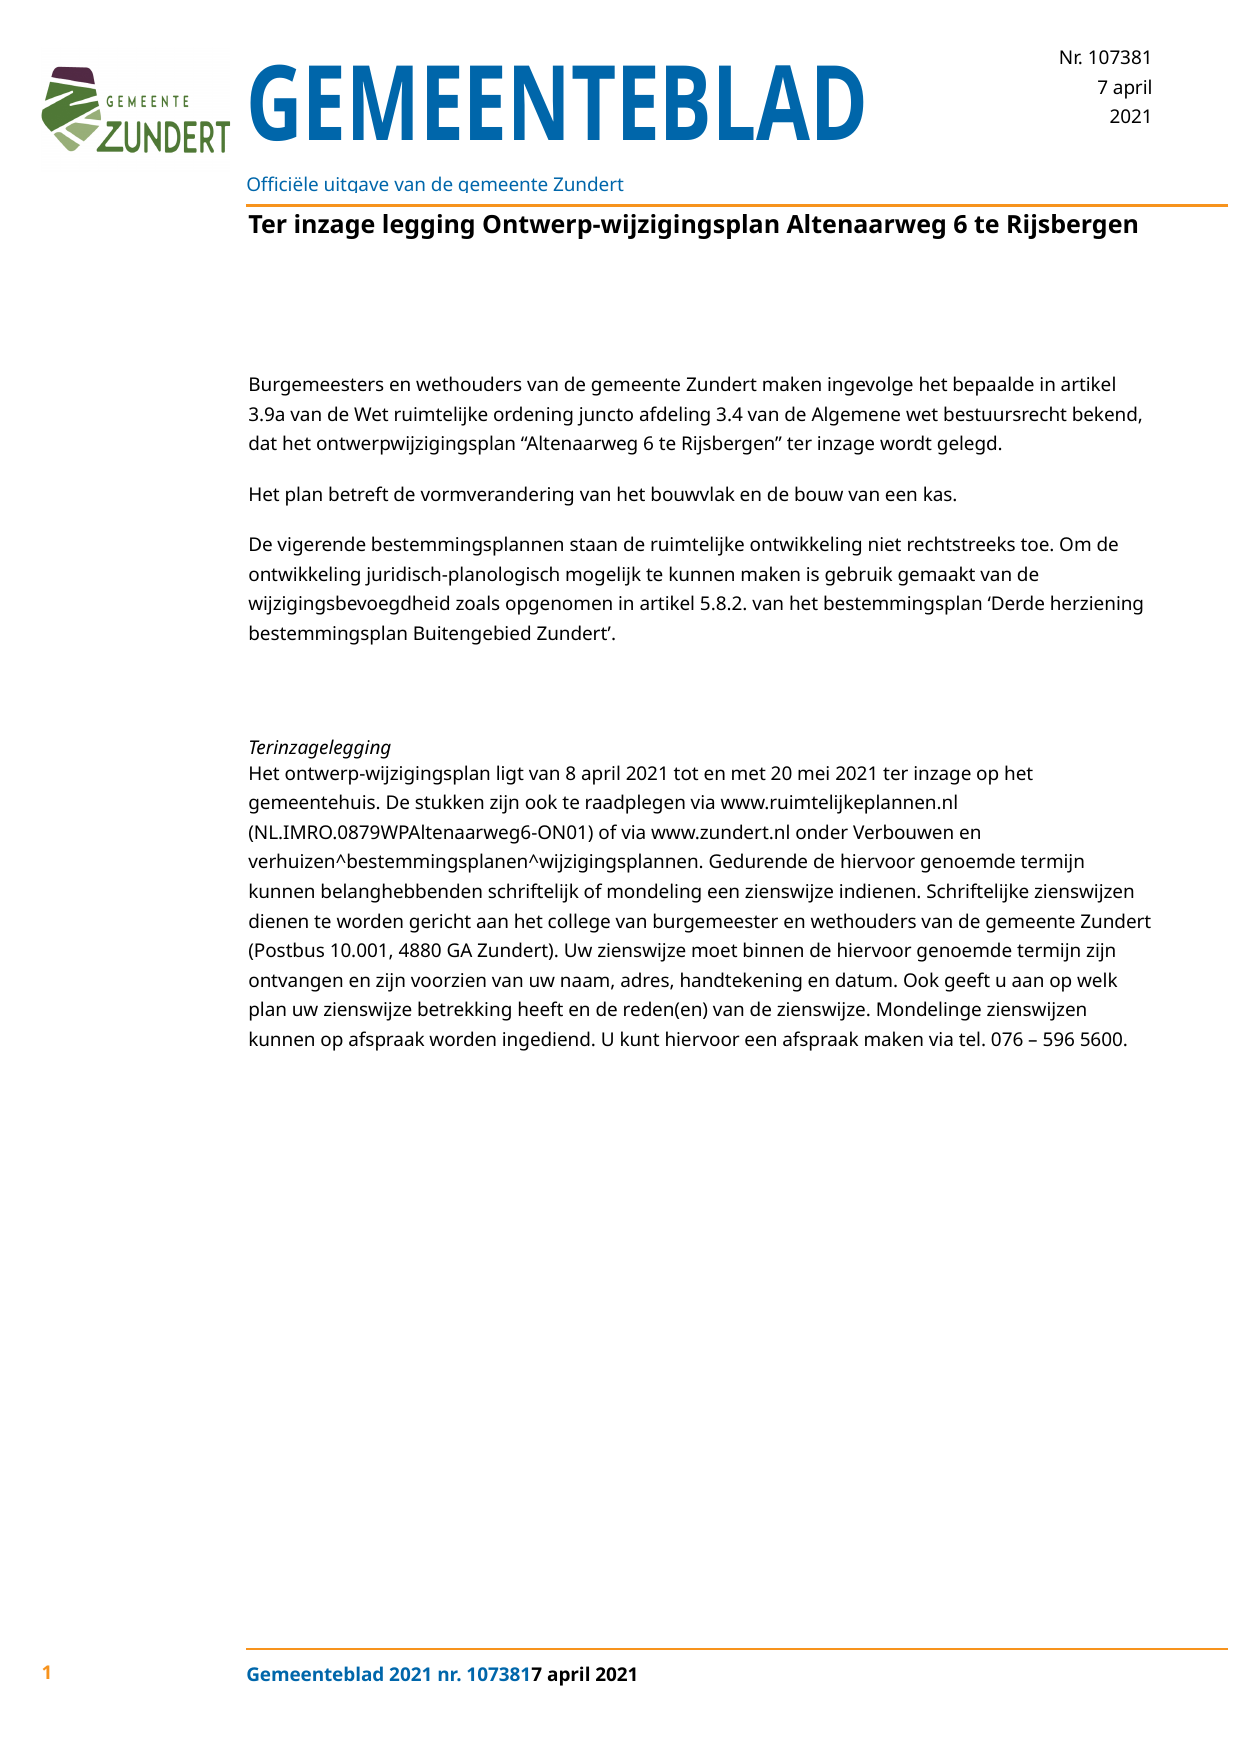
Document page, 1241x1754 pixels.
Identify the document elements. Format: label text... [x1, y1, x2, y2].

text Het ontwerp-wijzigingsplan ligt van 8 april 2021 tot en met 20 mei 2021 ter inzage op het gemeentehuis. De stukken zijn ook te raadplegen via www.ruimtelijkeplannen.nl (NL.IMRO.0879WPAltenaarweg6-ON01) of via www.zundert.nl onder Verbouwen en verhuizen^bestemmingsplanen^wijzigingsplannen. Gedurende de hiervoor genoemde termijn kunnen belanghebbenden schriftelijk of mondeling een zienswijze indienen. Schriftelijke zienswijzen dienen te worden gericht aan het college van burgemeester en wethouders van de gemeente Zundert (Postbus 10.001, 4880 GA Zundert). Uw zienswijze moet binnen de hiervoor genoemde termijn zijn ontvangen en zijn voorzien van uw naam, adres, handtekening en datum. Ook geeft u aan op welk plan uw zienswijze betrekking heeft en de reden(en) van de zienswijze. Mondelinge zienswijzen kunnen op afspraak worden ingediend. U kunt hiervoor een afspraak maken via tel. 076 – 596 5600. [248, 760, 1152, 1052]
picture [41, 47, 231, 172]
text De vigerende bestemmingsplannen staan de ruimtelijke ontwikkeling niet rechtstreeks toe. Om de ontwikkeling juridisch-planologisch mogelijk te kunnen maken is gebruik gemaakt van de wijzigingsbevoegdheid zoals opgenomen in artikel 5.8.2. van het bestemmingsplan ‘Derde herziening bestemmingsplan Buitengebied Zundert’. [248, 531, 1152, 646]
text Terinzagelegging [248, 734, 1152, 760]
text Het plan betreft de vormverandering van het bouwvlak en de bouw van een kas. [248, 481, 1152, 506]
text Ter inzage legging Ontwerp-wijzigingsplan Altenaarweg 6 te Rijsbergen [248, 207, 1152, 241]
text Burgemeesters en wethouders van de gemeente Zundert maken ingevolge het bepaalde in artikel 3.9a van de Wet ruimtelijke ordening juncto afdeling 3.4 van de Algemene wet bestuursrecht bekend, dat het ontwerpwijzigingsplan “Altenaarweg 6 te Rijsbergen” ter inzage wordt gelegd. [248, 371, 1152, 456]
